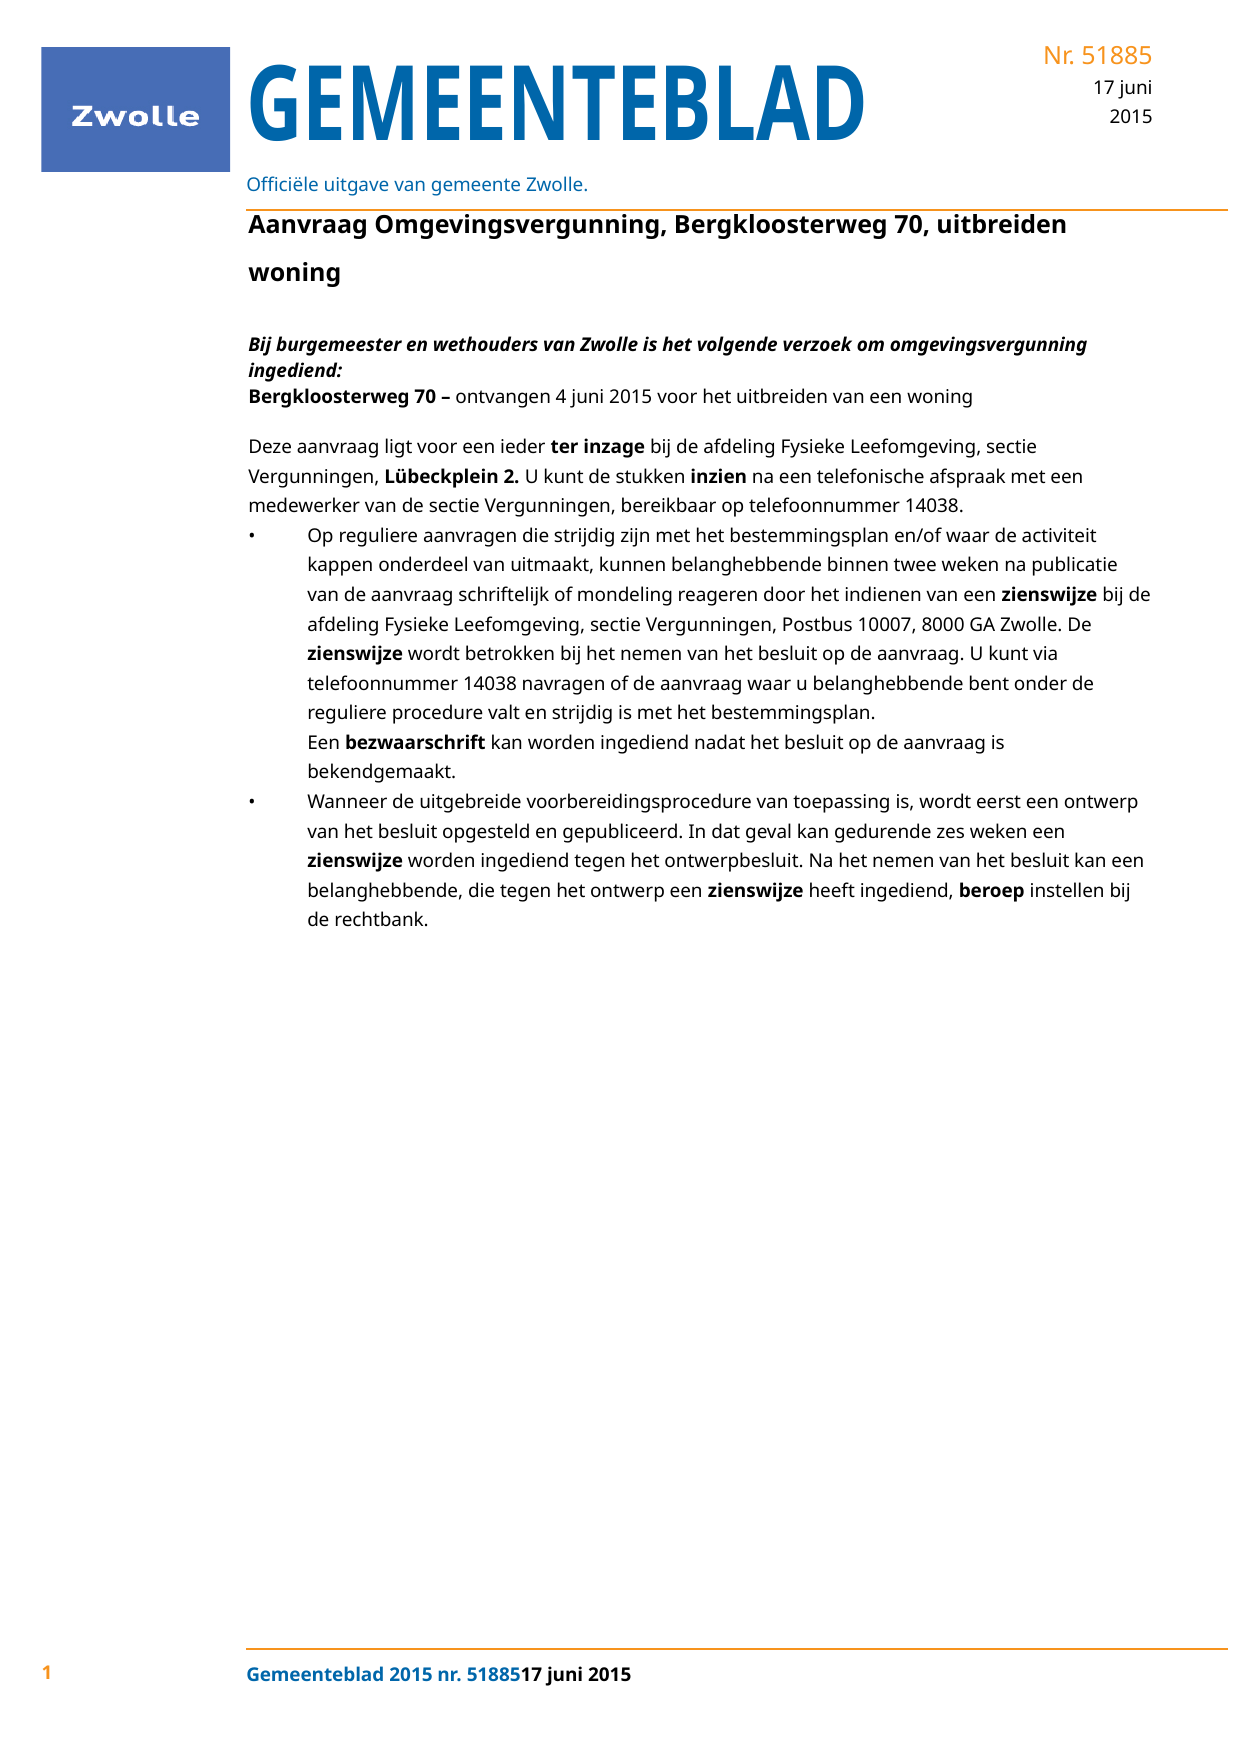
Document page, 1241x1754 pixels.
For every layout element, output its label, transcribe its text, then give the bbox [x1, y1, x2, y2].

list Een bezwaarschrift kan worden ingediend nadat het besluit op de aanvraag is bekendgemaakt. [248, 729, 1152, 784]
text Aanvraag Omgevingsvergunning, Bergkloosterweg 70, uitbreiden woning [248, 211, 1152, 288]
text Deze aanvraag ligt voor een ieder ter inzage bij de afdeling Fysieke Leefomgeving, sectie Vergunningen, Lübeckplein 2. U kunt de stukken inzien na een telefonische afspraak met een medewerker van de sectie Vergunningen, bereikbaar op telefoonnummer 14038. [248, 433, 1152, 518]
text Bij burgemeester en wethouders van Zwolle is het volgende verzoek om omgevingsvergunning ingediend: [248, 331, 1152, 383]
text Bergkloosterweg 70 – ontvangen 4 juni 2015 voor het uitbreiden van een woning [248, 383, 1152, 409]
picture [41, 47, 231, 172]
list Op reguliere aanvragen die strijdig zijn met het bestemmingsplan en/of waar de activiteit kappen onderdeel van uitmaakt, kunnen belanghebbende binnen twee weken na publicatie van de aanvraag schriftelijk of mondeling reageren door het indienen van een zienswijze bij de afdeling Fysieke Leefomgeving, sectie Vergunningen, Postbus 10007, 8000 GA Zwolle. De zienswijze wordt betrokken bij het nemen van het besluit op de aanvraag. U kunt via telefoonnummer 14038 navragen of de aanvraag waar u belanghebbende bent onder de reguliere procedure valt en strijdig is met het bestemmingsplan. [248, 522, 1152, 725]
list Wanneer de uitgebreide voorbereidingsprocedure van toepassing is, wordt eerst een ontwerp van het besluit opgesteld en gepubliceerd. In dat geval kan gedurende zes weken een zienswijze worden ingediend tegen het ontwerpbesluit. Na het nemen van het besluit kan een belanghebbende, die tegen het ontwerp een zienswijze heeft ingediend, beroep instellen bij de rechtbank. [248, 788, 1152, 932]
